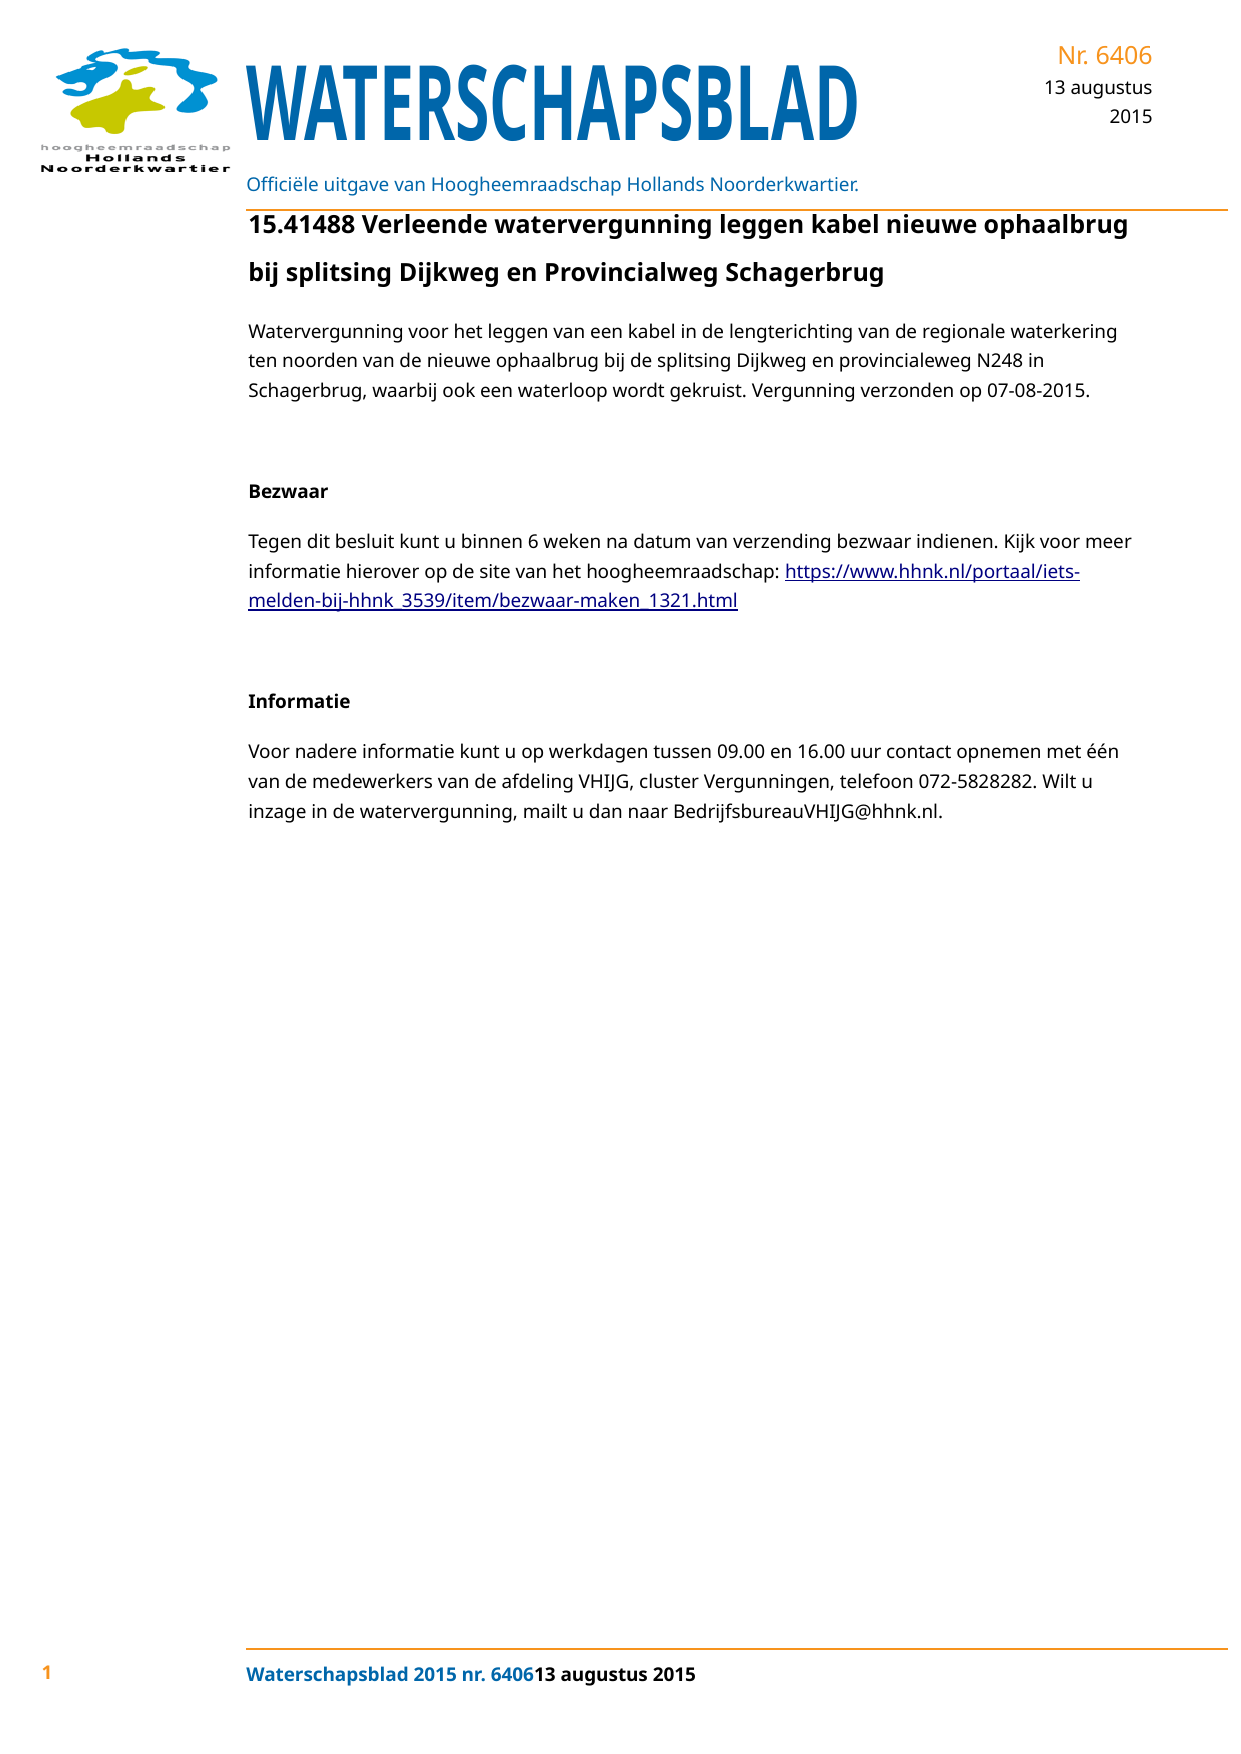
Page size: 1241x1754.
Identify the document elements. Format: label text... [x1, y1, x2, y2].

picture [41, 47, 231, 172]
text 15.41488 Verleende watervergunning leggen kabel nieuwe ophaalbrug bij splitsing Dijkweg en Provincialweg Schagerbrug [248, 211, 1152, 288]
text Tegen dit besluit kunt u binnen 6 weken na datum van verzending bezwaar indienen. Kijk voor meer informatie hierover op de site van het hoogheemraadschap: https://www.hhnk.nl/portaal/iets-melden-bij-hhnk_3539/item/bezwaar-maken_1321.html [248, 528, 1152, 613]
text Watervergunning voor het leggen van een kabel in de lengterichting van de regionale waterkering ten noorden van de nieuwe ophaalbrug bij de splitsing Dijkweg en provincialeweg N248 in Schagerbrug, waarbij ook een waterloop wordt gekruist. Vergunning verzonden op 07-08-2015. [248, 318, 1152, 403]
text Informatie [248, 688, 1152, 714]
text Bezwaar [248, 478, 1152, 504]
text Voor nadere informatie kunt u op werkdagen tussen 09.00 en 16.00 uur contact opnemen met één van de medewerkers van de afdeling VHIJG, cluster Vergunningen, telefoon 072-5828282. Wilt u inzage in de watervergunning, mailt u dan naar BedrijfsbureauVHIJG@hhnk.nl. [248, 739, 1152, 824]
